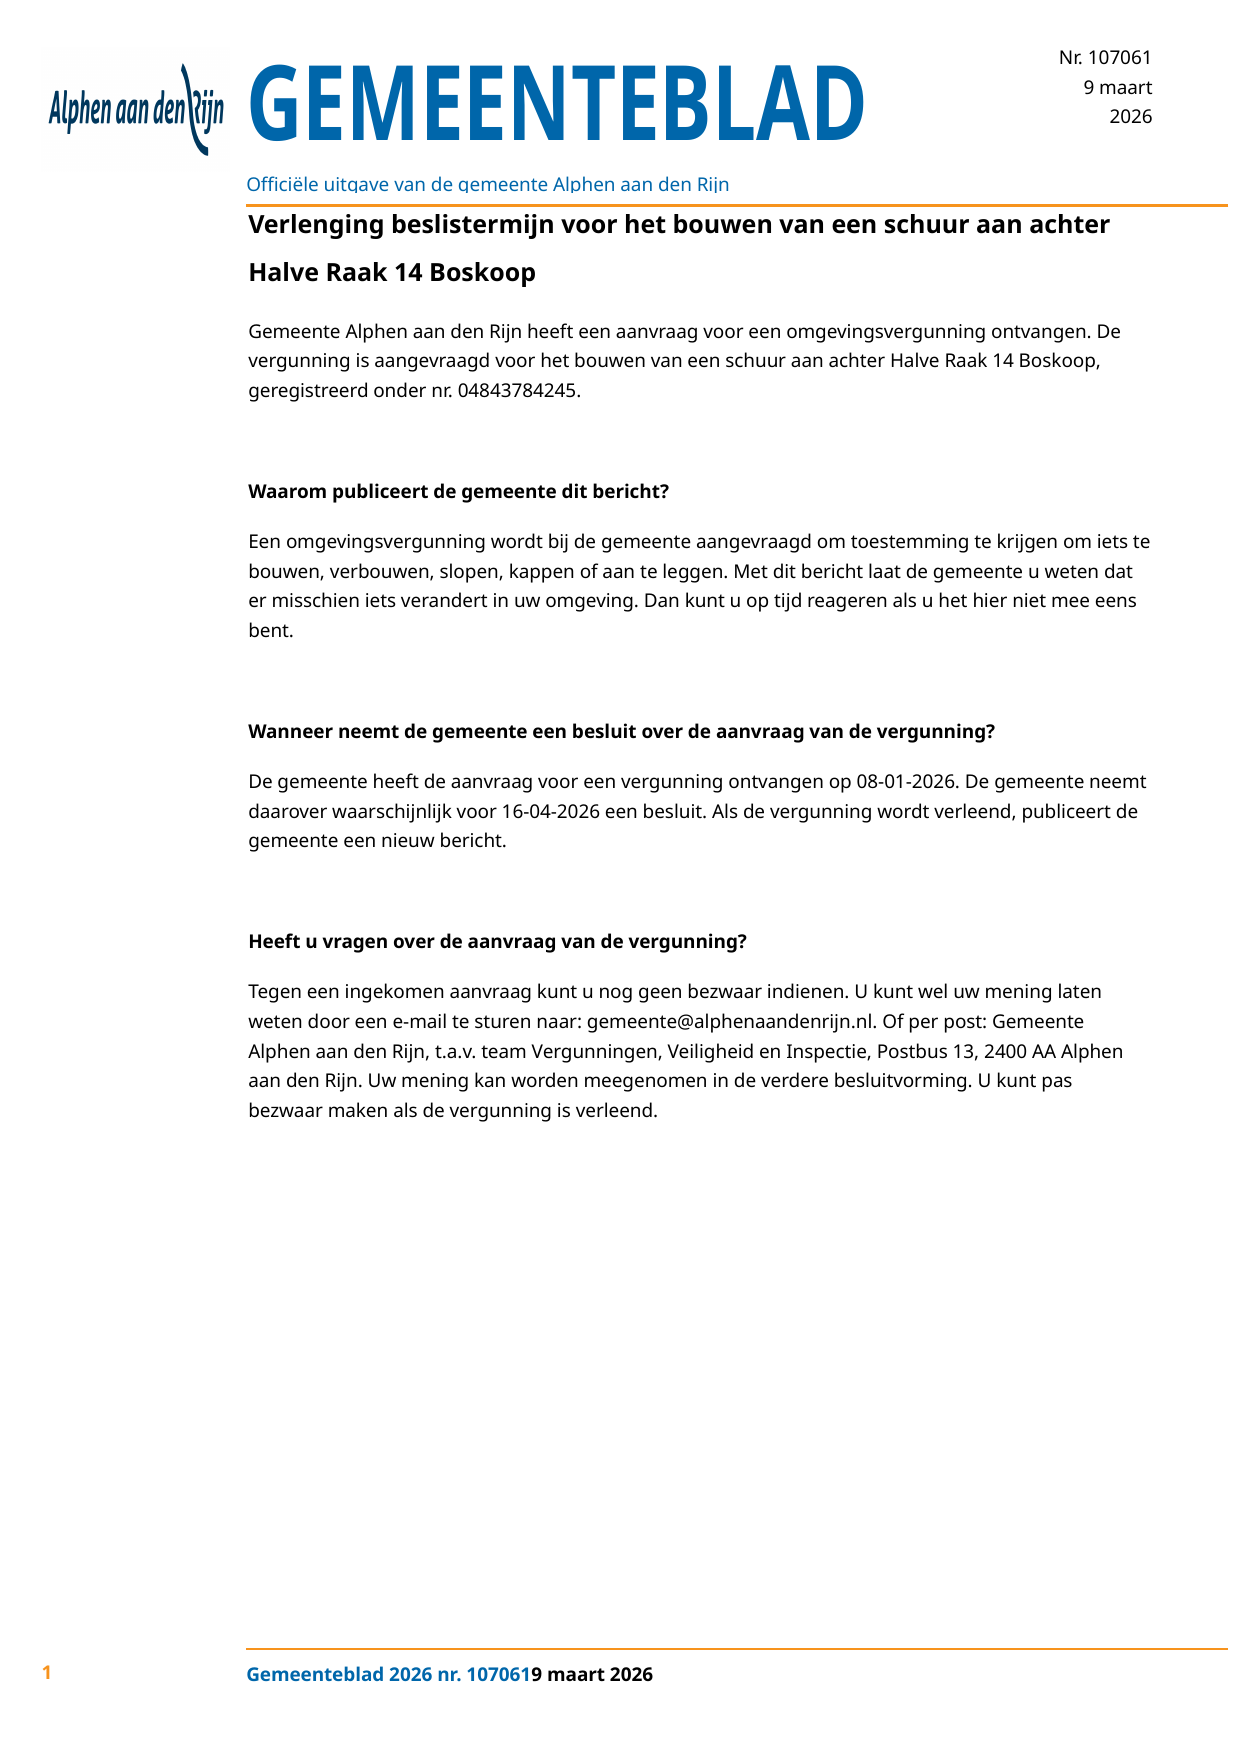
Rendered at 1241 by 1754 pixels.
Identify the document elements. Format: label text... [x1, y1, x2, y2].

text Heeft u vragen over de aanvraag van de vergunning? [248, 928, 1152, 954]
text Waarom publiceert de gemeente dit bericht? [248, 478, 1152, 504]
text De gemeente heeft de aanvraag voor een vergunning ontvangen op 08-01-2026. De gemeente neemt daarover waarschijnlijk voor 16-04-2026 een besluit. Als de vergunning wordt verleend, publiceert de gemeente een nieuw bericht. [248, 768, 1152, 853]
text Wanneer neemt de gemeente een besluit over de aanvraag van de vergunning? [248, 718, 1152, 744]
picture [41, 47, 231, 172]
text Tegen een ingekomen aanvraag kunt u nog geen bezwaar indienen. U kunt wel uw mening laten weten door een e-mail te sturen naar: gemeente@alphenaandenrijn.nl. Of per post: Gemeente Alphen aan den Rijn, t.a.v. team Vergunningen, Veiligheid en Inspectie, Postbus 13, 2400 AA Alphen aan den Rijn. Uw mening kan worden meegenomen in de verdere besluitvorming. U kunt pas bezwaar maken als de vergunning is verleend. [248, 979, 1152, 1123]
text Een omgevingsvergunning wordt bij de gemeente aangevraagd om toestemming te krijgen om iets te bouwen, verbouwen, slopen, kappen of aan te leggen. Met dit bericht laat de gemeente u weten dat er misschien iets verandert in uw omgeving. Dan kunt u op tijd reageren als u het hier niet mee eens bent. [248, 528, 1152, 643]
text Verlenging beslistermijn voor het bouwen van een schuur aan achter Halve Raak 14 Boskoop [248, 207, 1152, 288]
text Gemeente Alphen aan den Rijn heeft een aanvraag voor een omgevingsvergunning ontvangen. De vergunning is aangevraagd voor het bouwen van een schuur aan achter Halve Raak 14 Boskoop, geregistreerd onder nr. 04843784245. [248, 318, 1152, 403]
